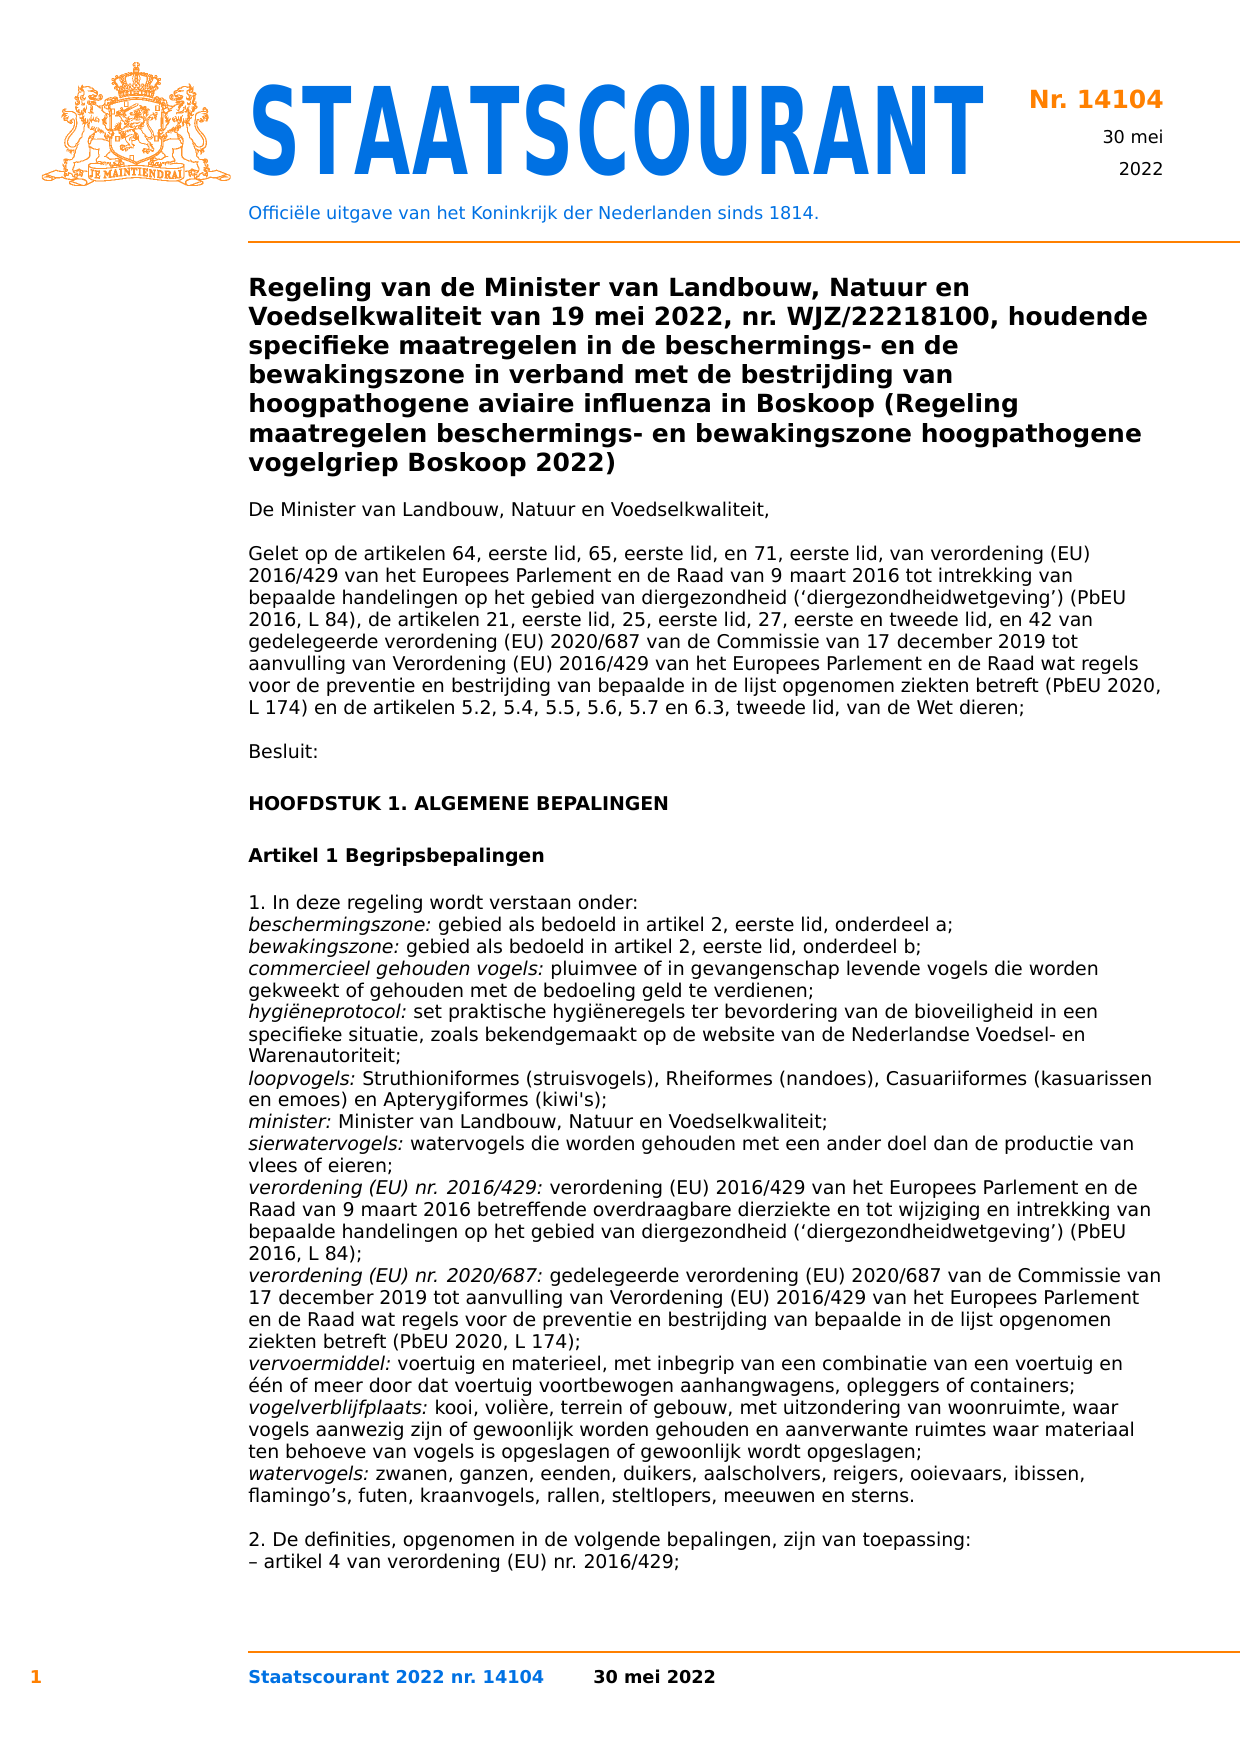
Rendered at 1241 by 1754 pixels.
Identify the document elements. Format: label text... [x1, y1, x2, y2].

table_cell 30 mei [998, 121, 1240, 153]
picture [41, 62, 231, 186]
table_cell Officiële uitgave van het Koninkrijk der Nederlanden sinds 1814. [248, 203, 1240, 241]
table_header STAATSCOURANT [248, 62, 998, 203]
table_header Nr. 14104 [998, 62, 1240, 121]
text bewakingszone: gebied als bedoeld in artikel 2, eerste lid, onderdeel b; [248, 936, 1163, 957]
text sierwatervogels: watervogels die worden gehouden met een ander doel dan de productie van vlees of eieren; [248, 1133, 1163, 1177]
text minister: Minister van Landbouw, Natuur en Voedselkwaliteit; [248, 1111, 1163, 1133]
text loopvogels: Struthioniformes (struisvogels), Rheiformes (nandoes), Casuariiformes (kasuarissen en emoes) en Apterygiformes (kiwi's); [248, 1067, 1163, 1111]
text Besluit: [248, 741, 1163, 763]
text watervogels: zwanen, ganzen, eenden, duikers, aalscholvers, reigers, ooievaars, ibissen, flamingo’s, futen, kraanvogels, rallen, steltlopers, meeuwen en sterns. [248, 1463, 1163, 1507]
text vervoermiddel: voertuig en materieel, met inbegrip van een combinatie van een voertuig en één of meer door dat voertuig voortbewogen aanhangwagens, opleggers of containers; [248, 1353, 1163, 1397]
text Gelet op de artikelen 64, eerste lid, 65, eerste lid, en 71, eerste lid, van verordening (EU) 2016/429 van het Europees Parlement en de Raad van 9 maart 2016 tot intrekking van bepaalde handelingen op het gebied van diergezondheid (‘diergezondheidwetgeving’) (PbEU 2016, L 84), de artikelen 21, eerste lid, 25, eerste lid, 27, eerste en tweede lid, en 42 van gedelegeerde verordening (EU) 2020/687 van de Commissie van 17 december 2019 tot aanvulling van Verordening (EU) 2016/429 van het Europees Parlement en de Raad wat regels voor de preventie en bestrijding van bepaalde in de lijst opgenomen ziekten betreft (PbEU 2020, L 174) en de artikelen 5.2, 5.4, 5.5, 5.6, 5.7 en 6.3, tweede lid, van de Wet dieren; [248, 543, 1163, 719]
subtitle HOOFDSTUK 1. ALGEMENE BEPALINGEN [248, 793, 1163, 814]
subtitle Artikel 1 Begripsbepalingen [248, 844, 1163, 867]
text vogelverblijfplaats: kooi, volière, terrein of gebouw, met uitzondering van woonruimte, waar vogels aanwezig zijn of gewoonlijk worden gehouden en aanverwante ruimtes waar materiaal ten behoeve van vogels is opgeslagen of gewoonlijk wordt opgeslagen; [248, 1397, 1163, 1463]
text beschermingszone: gebied als bedoeld in artikel 2, eerste lid, onderdeel a; [248, 913, 1163, 936]
text – artikel 4 van verordening (EU) nr. 2016/429; [248, 1551, 1163, 1573]
text verordening (EU) nr. 2020/687: gedelegeerde verordening (EU) 2020/687 van de Commissie van 17 december 2019 tot aanvulling van Verordening (EU) 2016/429 van het Europees Parlement en de Raad wat regels voor de preventie en bestrijding van bepaalde in de lijst opgenomen ziekten betreft (PbEU 2020, L 174); [248, 1265, 1163, 1353]
text De Minister van Landbouw, Natuur en Voedselkwaliteit, [248, 499, 1163, 521]
table_cell 2022 [998, 153, 1240, 203]
text hygiëneprotocol: set praktische hygiëneregels ter bevordering van de bioveiligheid in een specifieke situatie, zoals bekendgemaakt op de website van de Nederlandse Voedsel- en Warenautoriteit; [248, 1001, 1163, 1067]
text 2. De definities, opgenomen in de volgende bepalingen, zijn van toepassing: [248, 1529, 1163, 1551]
text verordening (EU) nr. 2016/429: verordening (EU) 2016/429 van het Europees Parlement en de Raad van 9 maart 2016 betreffende overdraagbare dierziekte en tot wijziging en intrekking van bepaalde handelingen op het gebied van diergezondheid (‘diergezondheidwetgeving’) (PbEU 2016, L 84); [248, 1177, 1163, 1265]
table_header [25, 62, 248, 241]
subtitle Regeling van de Minister van Landbouw, Natuur en Voedselkwaliteit van 19 mei 2022, nr. WJZ/22218100, houdende specifieke maatregelen in de beschermings- en de bewakingszone in verband met de bestrijding van hoogpathogene aviaire influenza in Boskoop (Regeling maatregelen beschermings- en bewakingszone hoogpathogene vogelgriep Boskoop 2022) [248, 273, 1163, 477]
text commercieel gehouden vogels: pluimvee of in gevangenschap levende vogels die worden gekweekt of gehouden met de bedoeling geld te verdienen; [248, 957, 1163, 1001]
text 1. In deze regeling wordt verstaan onder: [248, 892, 1163, 913]
